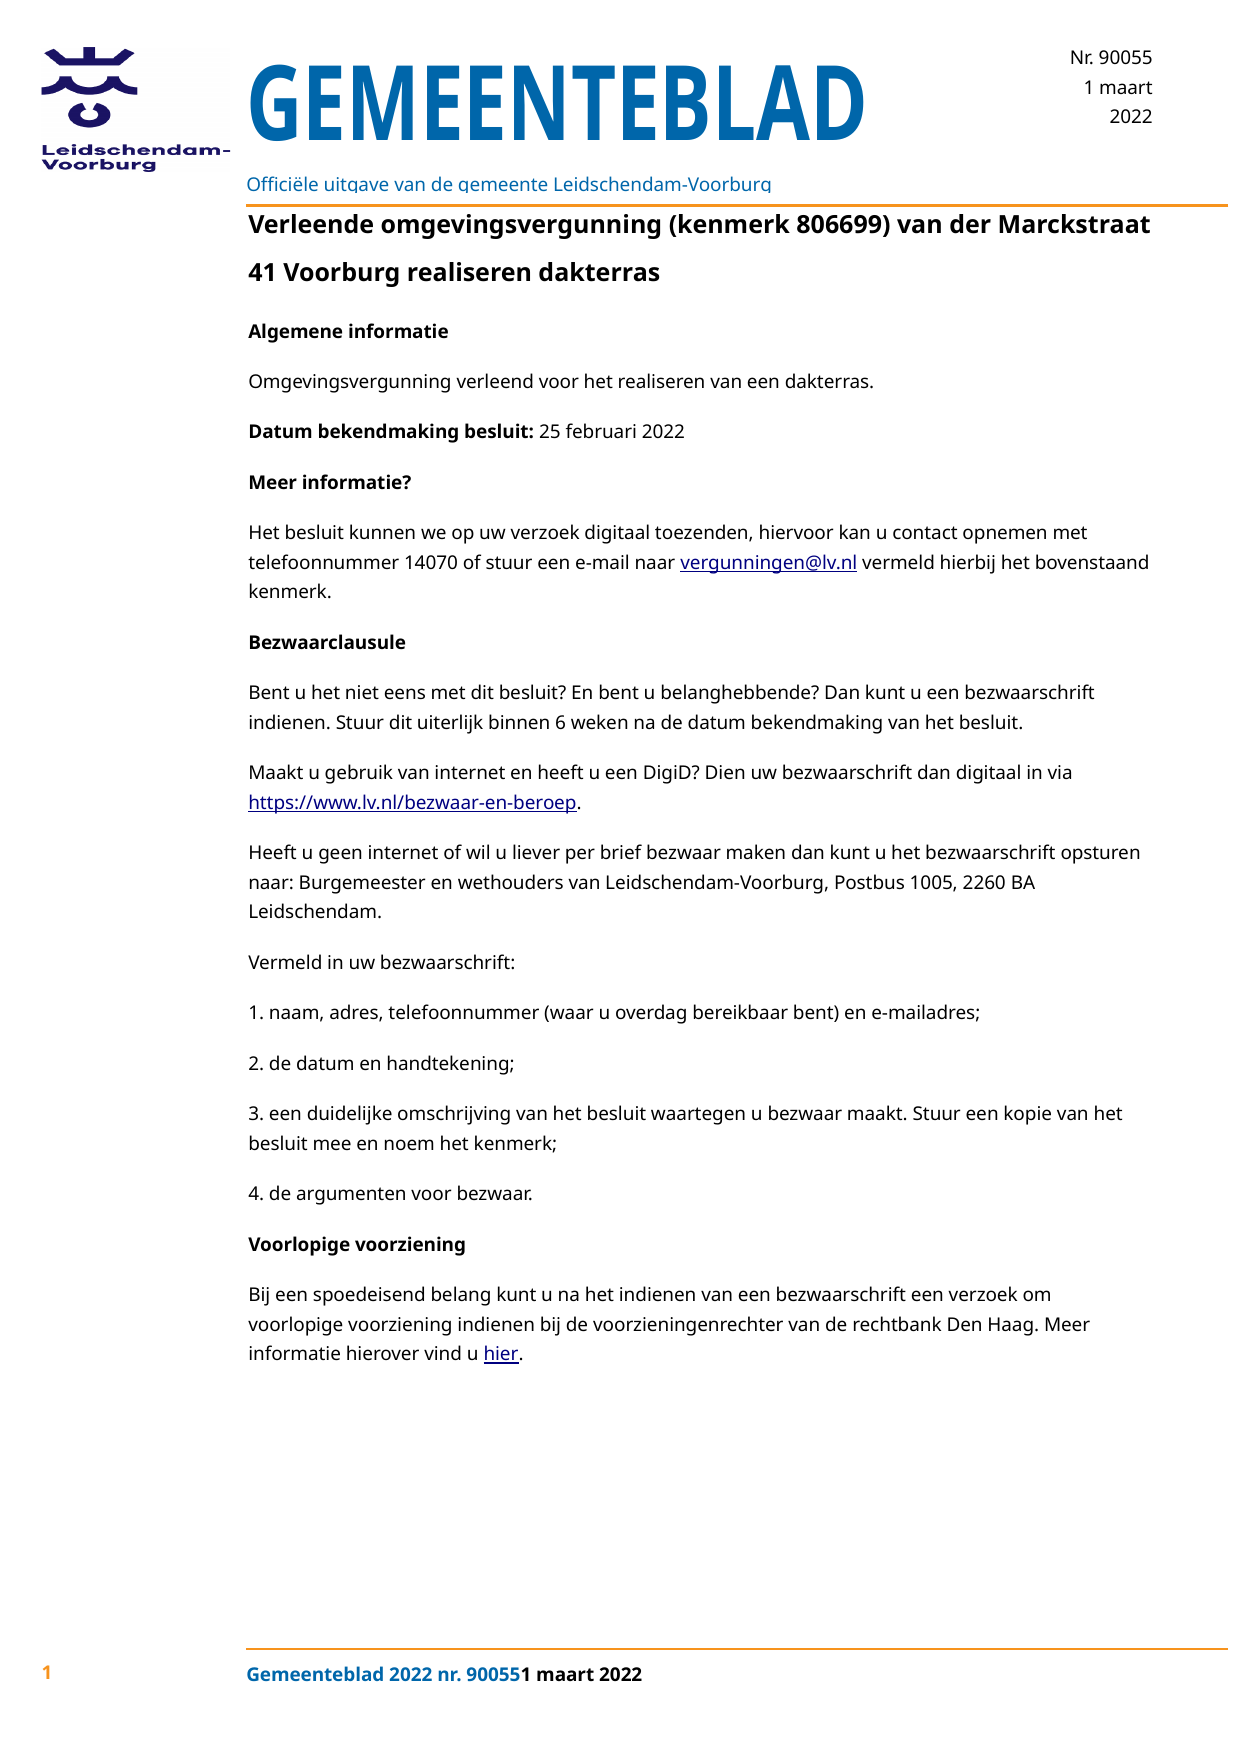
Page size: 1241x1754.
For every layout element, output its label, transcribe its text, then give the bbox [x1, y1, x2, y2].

text Heeft u geen internet of wil u liever per brief bezwaar maken dan kunt u het bezwaarschrift opsturen naar: Burgemeester en wethouders van Leidschendam-Voorburg, Postbus 1005, 2260 BA Leidschendam. [248, 839, 1152, 924]
text Voorlopige voorziening [248, 1231, 1152, 1257]
text 4. de argumenten voor bezwaar. [248, 1180, 1152, 1206]
text Maakt u gebruik van internet en heeft u een DigiD? Dien uw bezwaarschrift dan digitaal in via https://www.lv.nl/bezwaar-en-beroep. [248, 759, 1152, 815]
text Bij een spoedeisend belang kunt u na het indienen van een bezwaarschrift een verzoek om voorlopige voorziening indienen bij de voorzieningenrechter van de rechtbank Den Haag. Meer informatie hierover vind u hier. [248, 1281, 1152, 1366]
text Bent u het niet eens met dit besluit? En bent u belanghebbende? Dan kunt u een bezwaarschrift indienen. Stuur dit uiterlijk binnen 6 weken na de datum bekendmaking van het besluit. [248, 679, 1152, 735]
text 1. naam, adres, telefoonnummer (waar u overdag bereikbaar bent) en e-mailadres; [248, 999, 1152, 1025]
text Het besluit kunnen we op uw verzoek digitaal toezenden, hiervoor kan u contact opnemen met telefoonnummer 14070 of stuur een e-mail naar vergunningen@lv.nl vermeld hierbij het bovenstaand kenmerk. [248, 519, 1152, 604]
text Datum bekendmaking besluit: 25 februari 2022 [248, 419, 1152, 444]
text Bezwaarclausule [248, 629, 1152, 655]
text Verleende omgevingsvergunning (kenmerk 806699) van der Marckstraat 41 Voorburg realiseren dakterras [248, 207, 1152, 288]
text 3. een duidelijke omschrijving van het besluit waartegen u bezwaar maakt. Stuur een kopie van het besluit mee en noem het kenmerk; [248, 1100, 1152, 1156]
text Algemene informatie [248, 318, 1152, 344]
text Vermeld in uw bezwaarschrift: [248, 949, 1152, 975]
text 2. de datum en handtekening; [248, 1050, 1152, 1076]
text Omgevingsvergunning verleend voor het realiseren van een dakterras. [248, 368, 1152, 394]
text Meer informatie? [248, 469, 1152, 495]
picture [41, 47, 231, 172]
